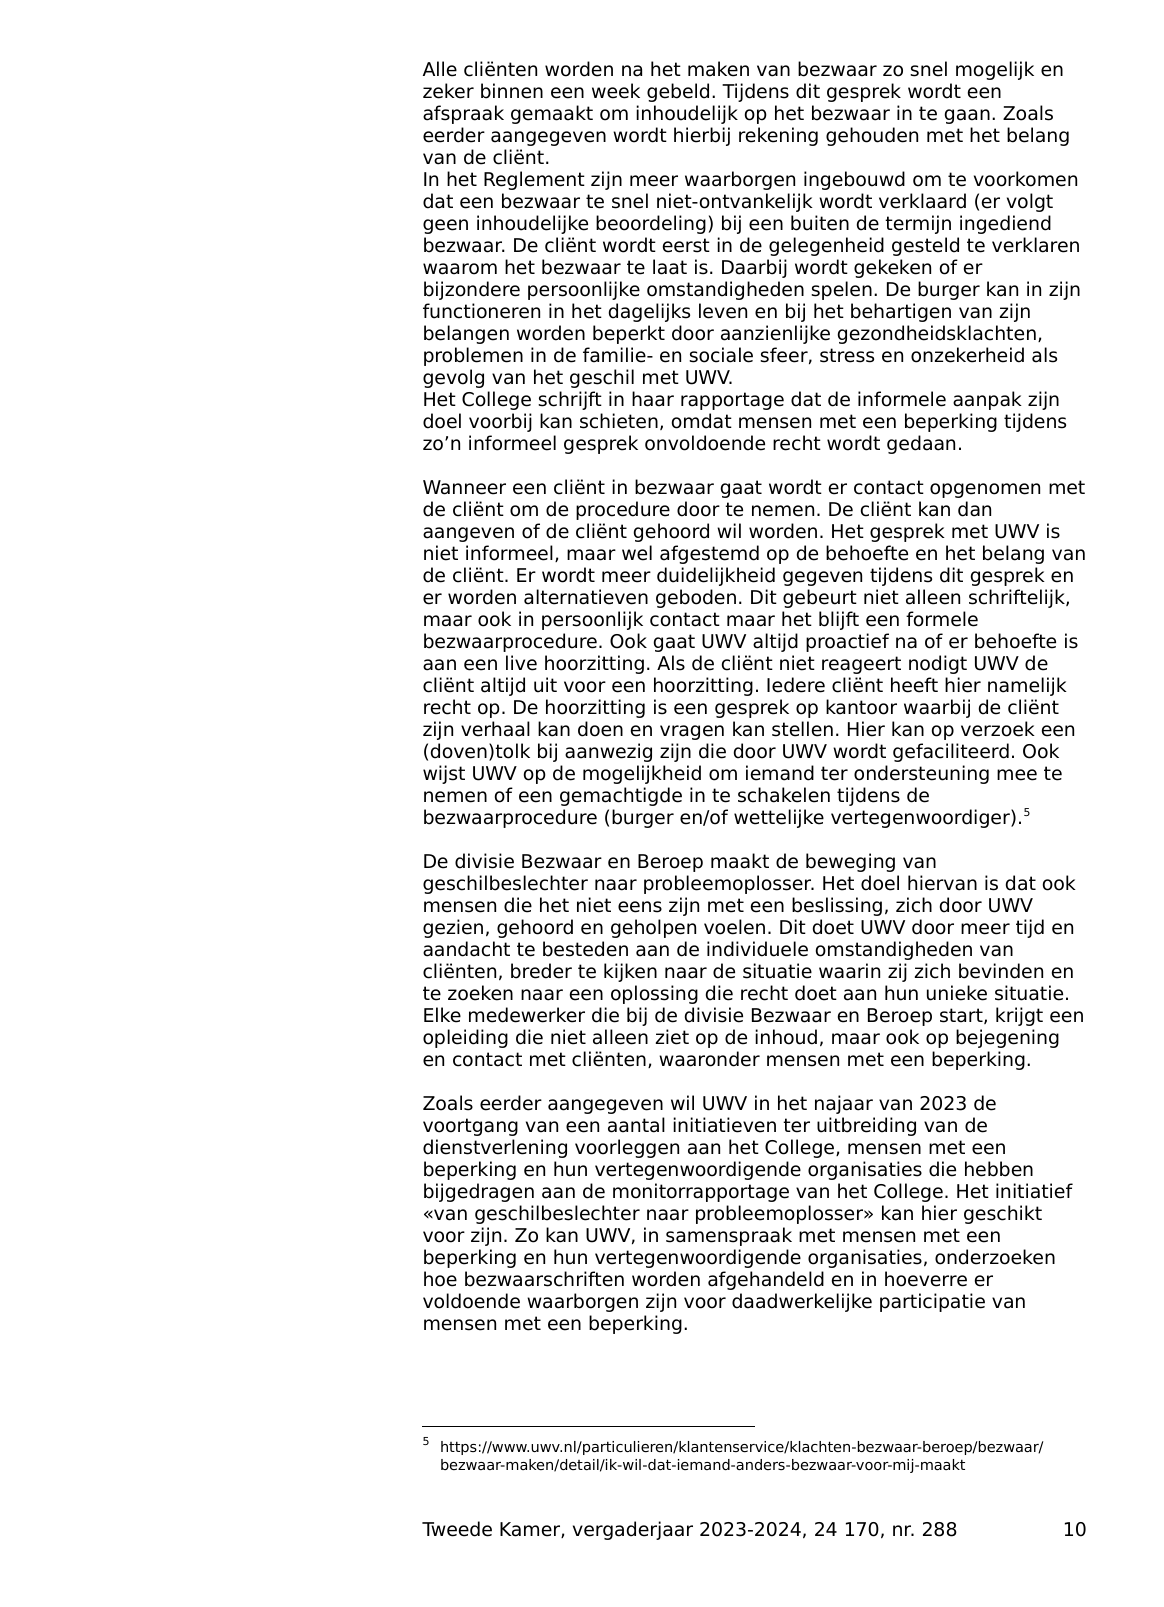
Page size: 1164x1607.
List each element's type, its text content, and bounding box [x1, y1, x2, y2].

text Alle cliënten worden na het maken van bezwaar zo snel mogelijk en zeker binnen een week gebeld. Tijdens dit gesprek wordt een afspraak gemaakt om inhoudelijk op het bezwaar in te gaan. Zoals eerder aangegeven wordt hierbij rekening gehouden met het belang van de cliënt. [422, 59, 1087, 169]
text De divisie Bezwaar en Beroep maakt de beweging van geschilbeslechter naar probleemoplosser. Het doel hiervan is dat ook mensen die het niet eens zijn met een beslissing, zich door UWV gezien, gehoord en geholpen voelen. Dit doet UWV door meer tijd en aandacht te besteden aan de individuele omstandigheden van cliënten, breder te kijken naar de situatie waarin zij zich bevinden en te zoeken naar een oplossing die recht doet aan hun unieke situatie. Elke medewerker die bij de divisie Bezwaar en Beroep start, krijgt een opleiding die niet alleen ziet op de inhoud, maar ook op bejegening en contact met cliënten, waaronder mensen met een beperking. [422, 851, 1087, 1071]
text Het College schrijft in haar rapportage dat de informele aanpak zijn doel voorbij kan schieten, omdat mensen met een beperking tijdens zo’n informeel gesprek onvoldoende recht wordt gedaan. [422, 389, 1087, 455]
text https://www.uwv.nl/particulieren/klantenservice/klachten-bezwaar-beroep/bezwaar/bezwaar-maken/detail/ik-wil-dat-iemand-anders-bezwaar-voor-mij-maakt [422, 1435, 1087, 1474]
text Wanneer een cliënt in bezwaar gaat wordt er contact opgenomen met de cliënt om de procedure door te nemen. De cliënt kan dan aangeven of de cliënt gehoord wil worden. Het gesprek met UWV is niet informeel, maar wel afgestemd op de behoefte en het belang van de cliënt. Er wordt meer duidelijkheid gegeven tijdens dit gesprek en er worden alternatieven geboden. Dit gebeurt niet alleen schriftelijk, maar ook in persoonlijk contact maar het blijft een formele bezwaarprocedure. Ook gaat UWV altijd proactief na of er behoefte is aan een live hoorzitting. Als de cliënt niet reageert nodigt UWV de cliënt altijd uit voor een hoorzitting. Iedere cliënt heeft hier namelijk recht op. De hoorzitting is een gesprek op kantoor waarbij de cliënt zijn verhaal kan doen en vragen kan stellen. Hier kan op verzoek een (doven)tolk bij aanwezig zijn die door UWV wordt gefaciliteerd. Ook wijst UWV op de mogelijkheid om iemand ter ondersteuning mee te nemen of een gemachtigde in te schakelen tijdens de bezwaarprocedure (burger en/of wettelijke vertegenwoordiger). [422, 477, 1087, 828]
text Zoals eerder aangegeven wil UWV in het najaar van 2023 de voortgang van een aantal initiatieven ter uitbreiding van de dienstverlening voorleggen aan het College, mensen met een beperking en hun vertegenwoordigende organisaties die hebben bijgedragen aan de monitorrapportage van het College. Het initiatief «van geschilbeslechter naar probleemoplosser» kan hier geschikt voor zijn. Zo kan UWV, in samenspraak met mensen met een beperking en hun vertegenwoordigende organisaties, onderzoeken hoe bezwaarschriften worden afgehandeld en in hoeverre er voldoende waarborgen zijn voor daadwerkelijke participatie van mensen met een beperking. [422, 1093, 1087, 1334]
text In het Reglement zijn meer waarborgen ingebouwd om te voorkomen dat een bezwaar te snel niet-ontvankelijk wordt verklaard (er volgt geen inhoudelijke beoordeling) bij een buiten de termijn ingediend bezwaar. De cliënt wordt eerst in de gelegenheid gesteld te verklaren waarom het bezwaar te laat is. Daarbij wordt gekeken of er bijzondere persoonlijke omstandigheden spelen. De burger kan in zijn functioneren in het dagelijks leven en bij het behartigen van zijn belangen worden beperkt door aanzienlijke gezondheidsklachten, problemen in de familie- en sociale sfeer, stress en onzekerheid als gevolg van het geschil met UWV. [422, 169, 1087, 389]
